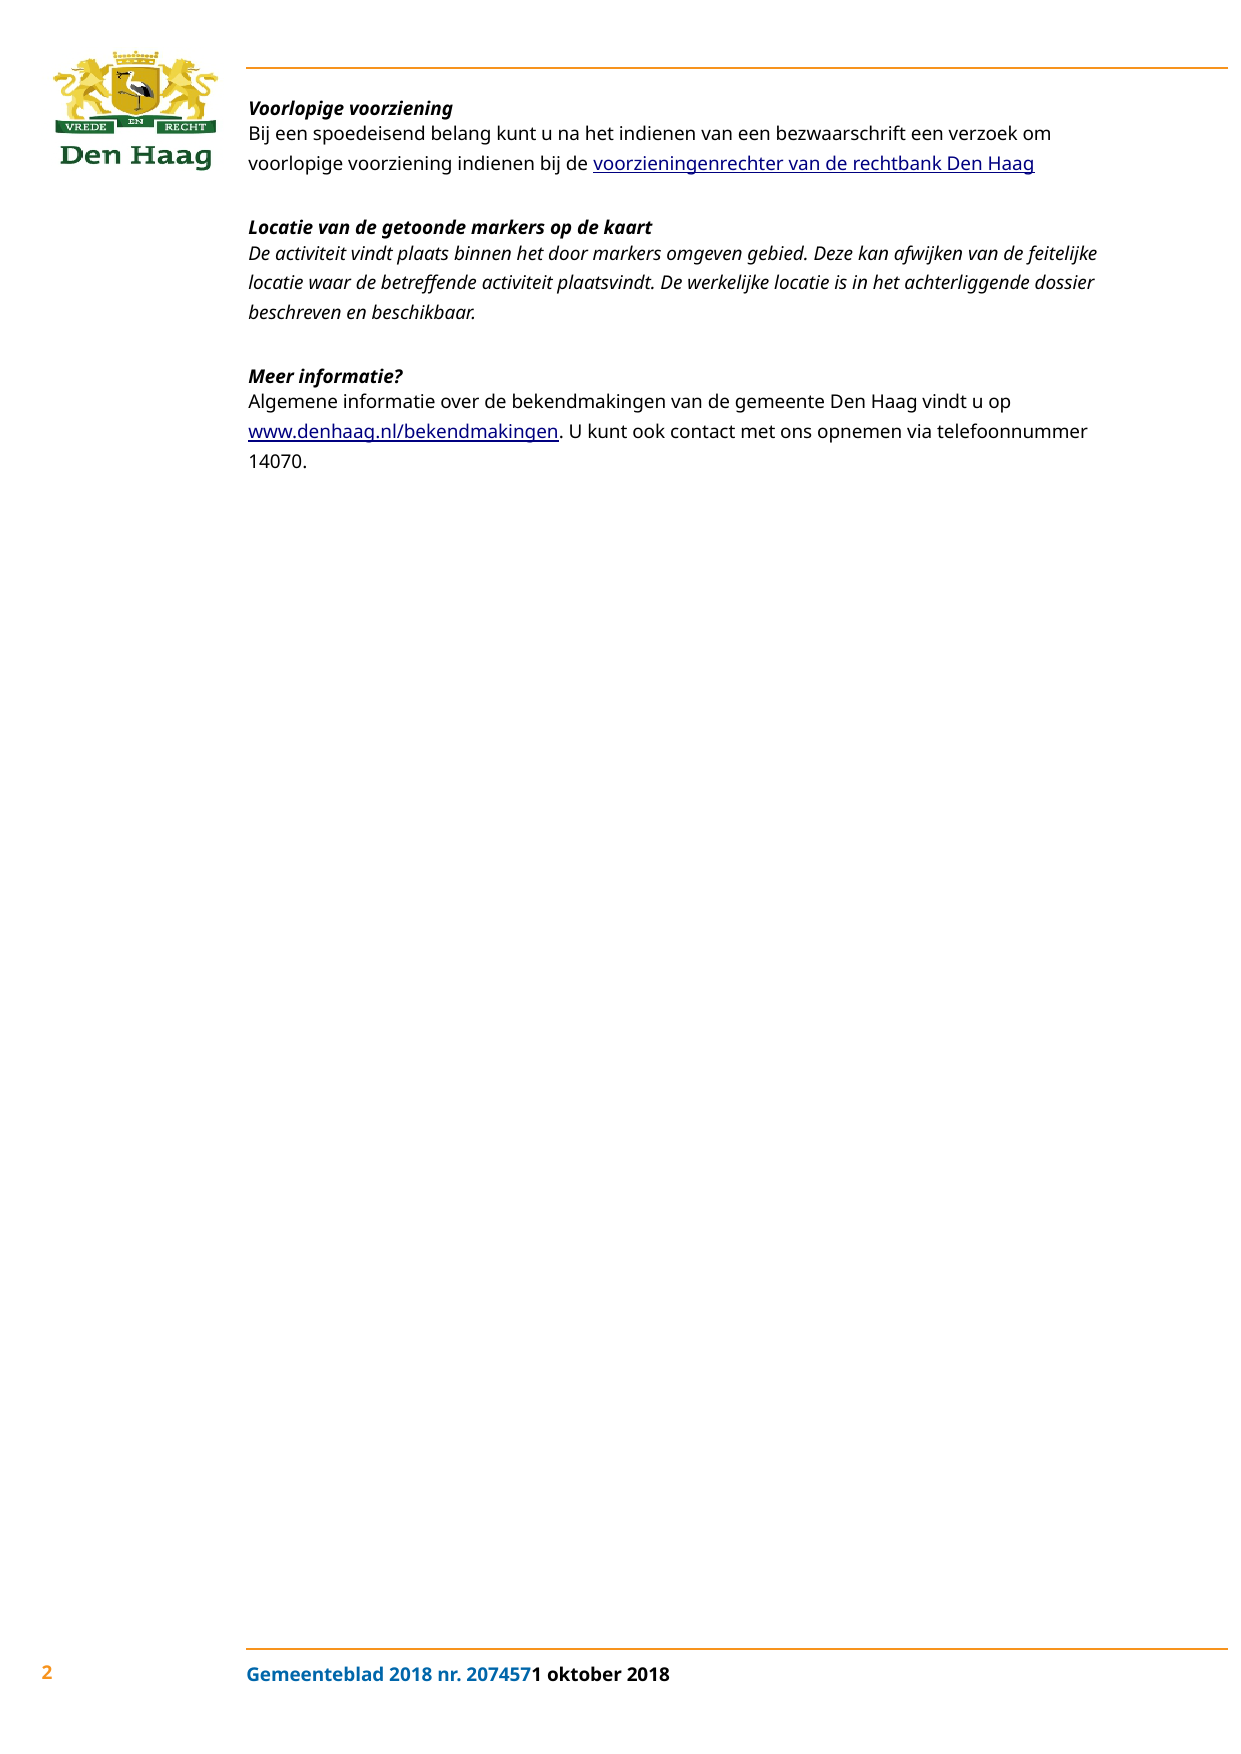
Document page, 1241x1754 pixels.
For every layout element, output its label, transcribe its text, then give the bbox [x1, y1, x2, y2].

text Locatie van de getoonde markers op de kaart [248, 214, 1152, 240]
text De activiteit vindt plaats binnen het door markers omgeven gebied. Deze kan afwijken van de feitelijke locatie waar de betreffende activiteit plaatsvindt. De werkelijke locatie is in het achterliggende dossier beschreven en beschikbaar. [248, 240, 1152, 325]
text Bij een spoedeisend belang kunt u na het indienen van een bezwaarschrift een verzoek om voorlopige voorziening indienen bij de voorzieningenrechter van de rechtbank Den Haag [248, 121, 1152, 176]
text Voorlopige voorziening [248, 95, 1152, 121]
picture [41, 47, 231, 172]
text Algemene informatie over de bekendmakingen van de gemeente Den Haag vindt u op www.denhaag.nl/bekendmakingen. U kunt ook contact met ons opnemen via telefoonnummer 14070. [248, 389, 1152, 473]
text Meer informatie? [248, 363, 1152, 389]
